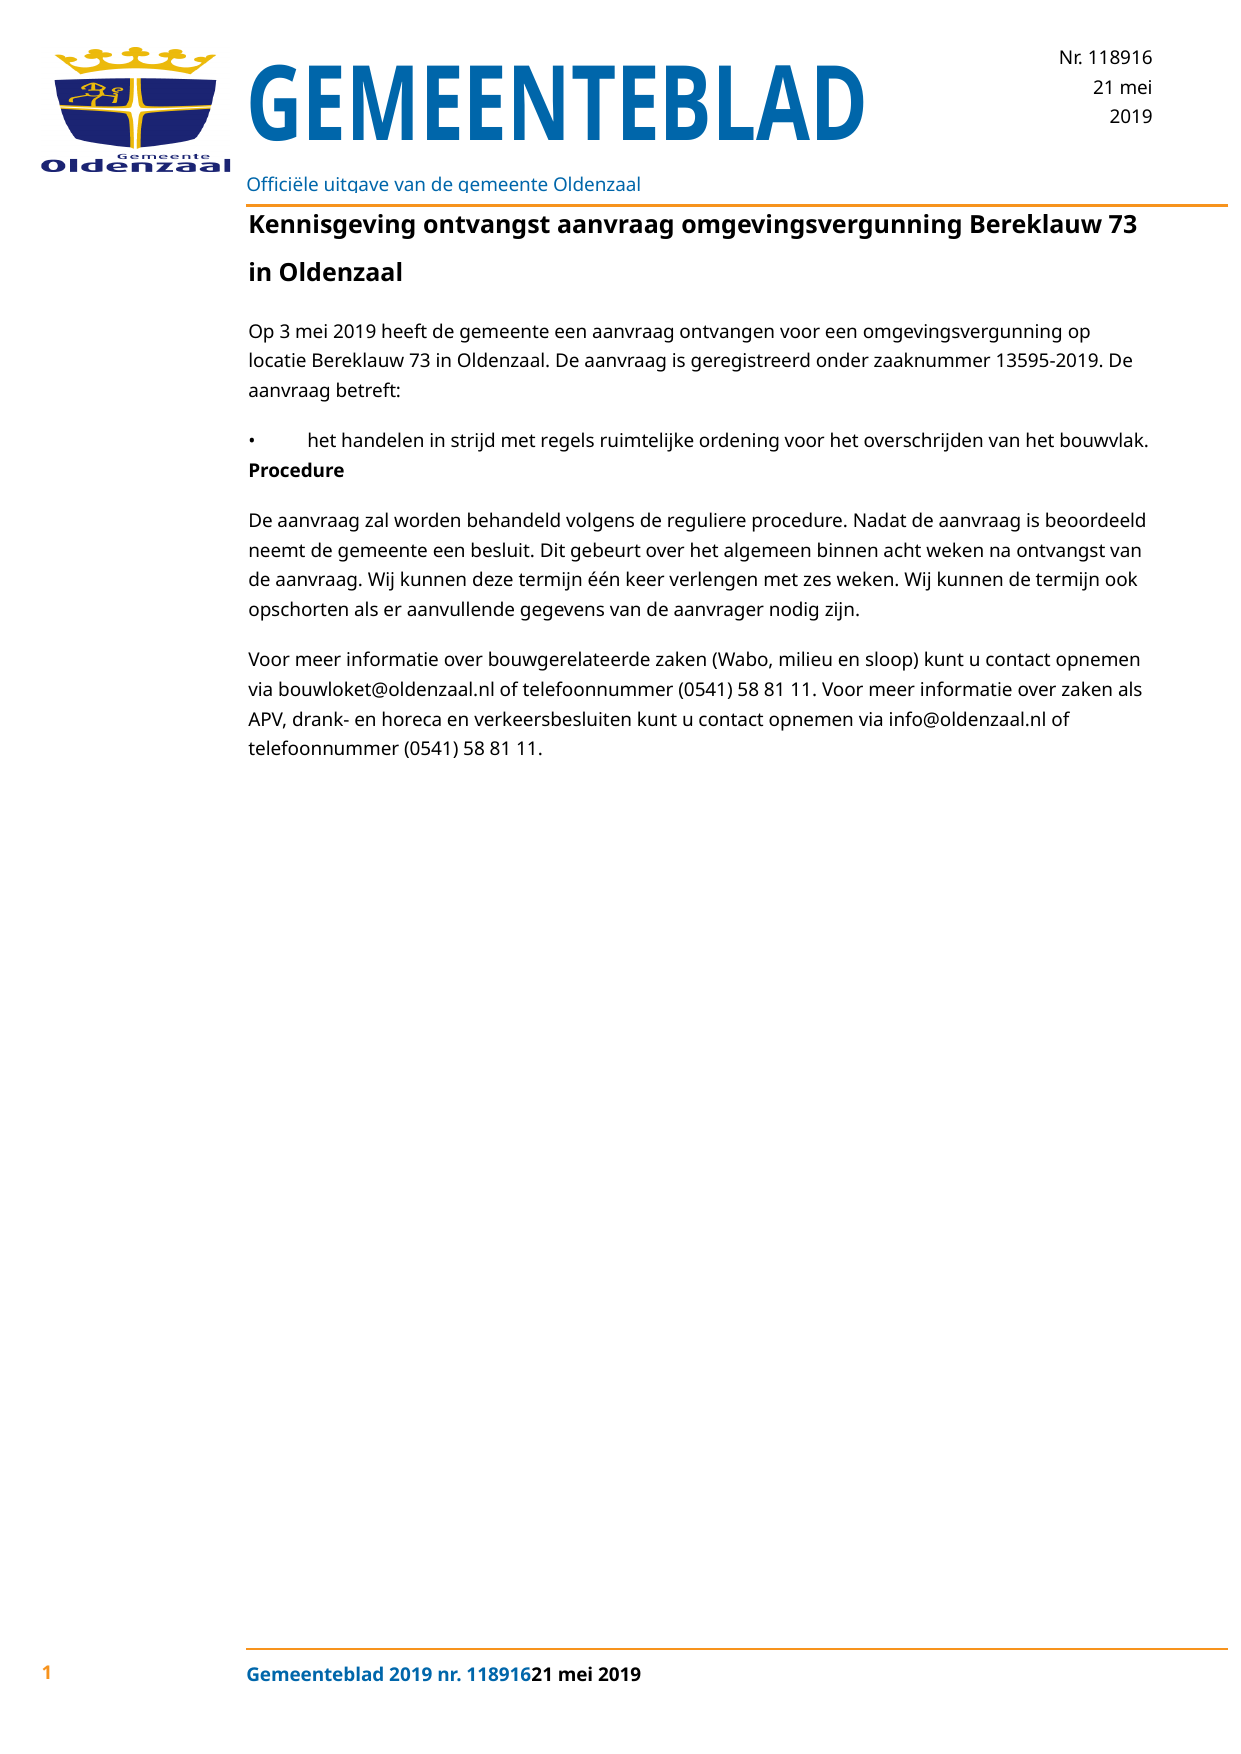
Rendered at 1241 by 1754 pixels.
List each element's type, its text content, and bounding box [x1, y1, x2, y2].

text De aanvraag zal worden behandeld volgens de reguliere procedure. Nadat de aanvraag is beoordeeld neemt de gemeente een besluit. Dit gebeurt over het algemeen binnen acht weken na ontvangst van de aanvraag. Wij kunnen deze termijn één keer verlengen met zes weken. Wij kunnen de termijn ook opschorten als er aanvullende gegevens van de aanvrager nodig zijn. [248, 507, 1152, 622]
picture [41, 47, 231, 172]
text Kennisgeving ontvangst aanvraag omgevingsvergunning Bereklauw 73 in Oldenzaal [248, 207, 1152, 288]
text Procedure [248, 457, 1152, 483]
text Voor meer informatie over bouwgerelateerde zaken (Wabo, milieu en sloop) kunt u contact opnemen via bouwloket@oldenzaal.nl of telefoonnummer (0541) 58 81 11. Voor meer informatie over zaken als APV, drank- en horeca en verkeersbesluiten kunt u contact opnemen via info@oldenzaal.nl of telefoonnummer (0541) 58 81 11. [248, 647, 1152, 761]
list het handelen in strijd met regels ruimtelijke ordening voor het overschrijden van het bouwvlak. [248, 427, 1152, 453]
text Op 3 mei 2019 heeft de gemeente een aanvraag ontvangen voor een omgevingsvergunning op locatie Bereklauw 73 in Oldenzaal. De aanvraag is geregistreerd onder zaaknummer 13595-2019. De aanvraag betreft: [248, 318, 1152, 403]
